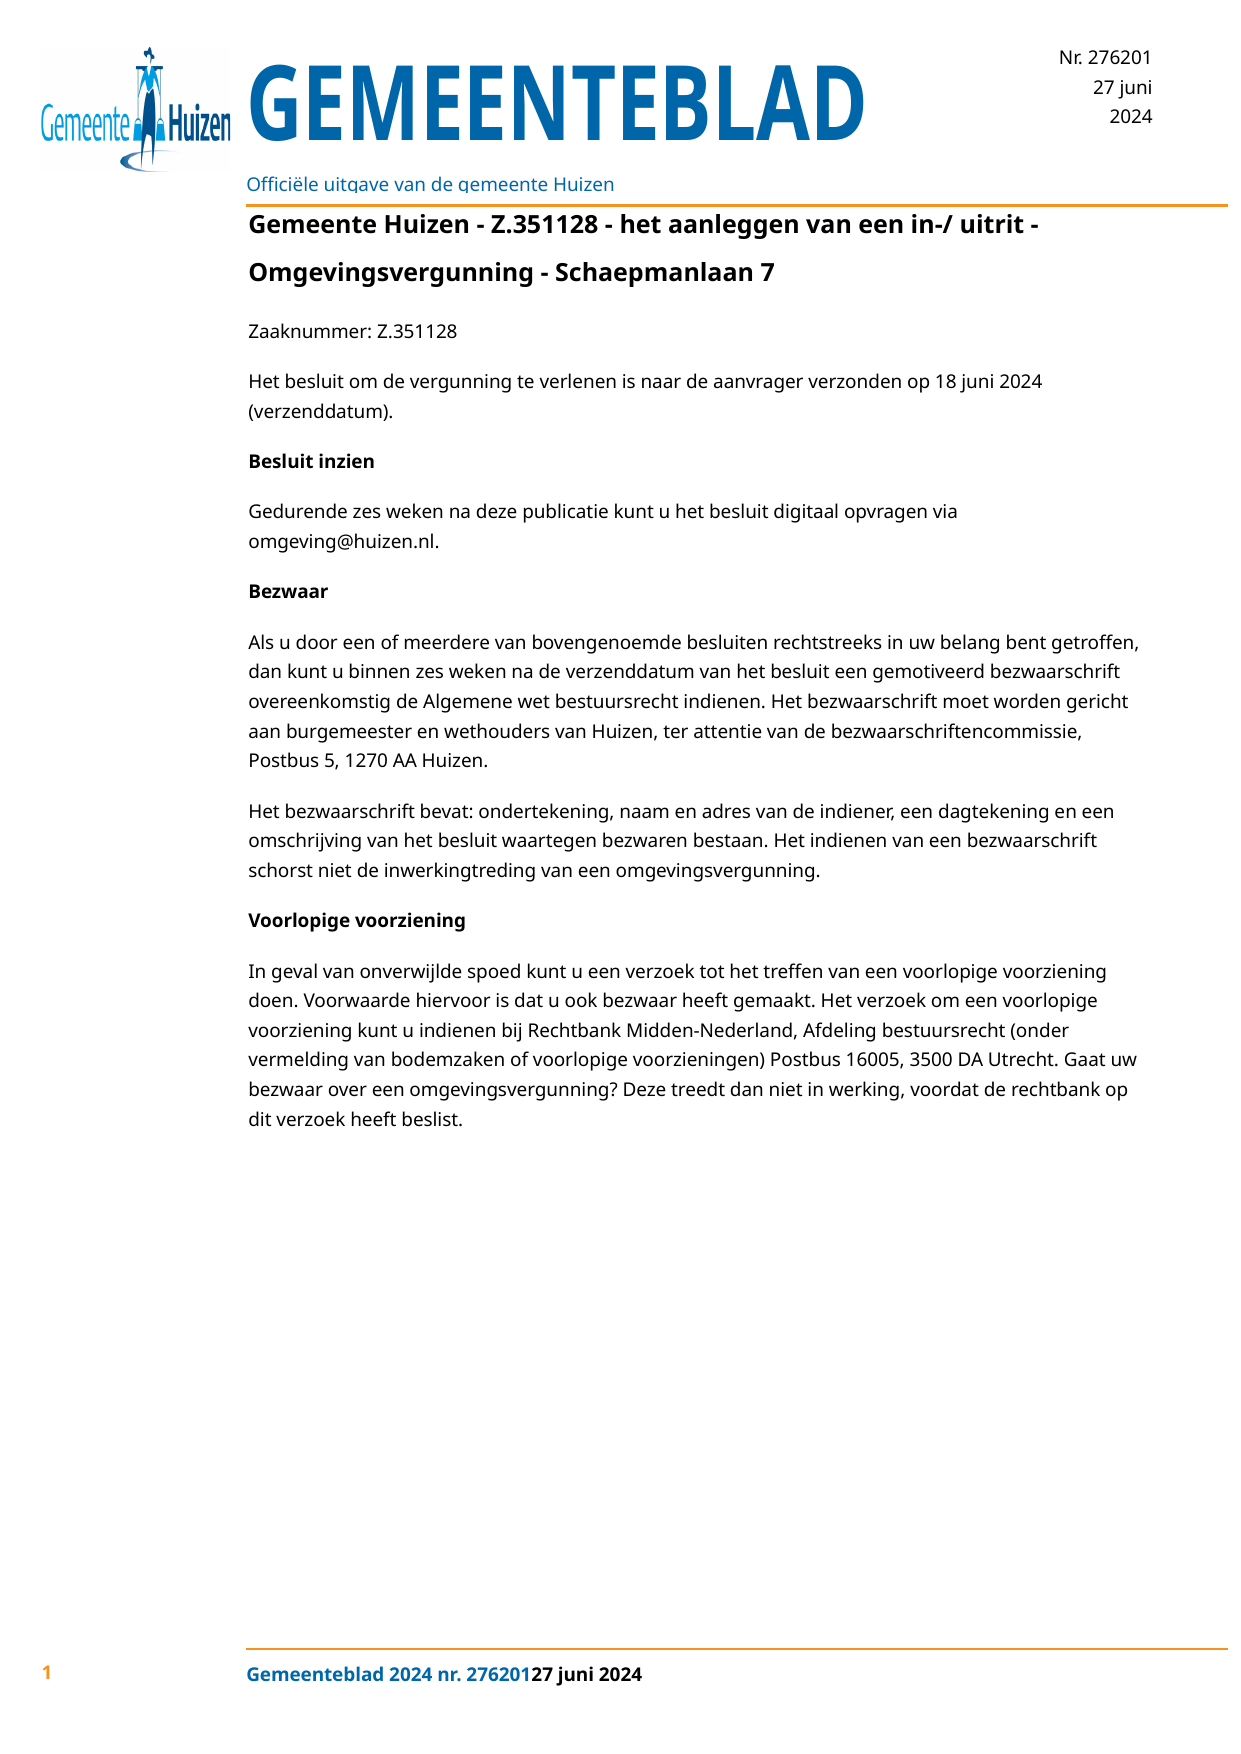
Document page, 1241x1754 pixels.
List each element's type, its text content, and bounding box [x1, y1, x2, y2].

text Bezwaar [248, 579, 1152, 604]
text Zaaknummer: Z.351128 [248, 318, 1152, 344]
text In geval van onverwijlde spoed kunt u een verzoek tot het treffen van een voorlopige voorziening doen. Voorwaarde hiervoor is dat u ook bezwaar heeft gemaakt. Het verzoek om een voorlopige voorziening kunt u indienen bij Rechtbank Midden-Nederland, Afdeling bestuursrecht (onder vermelding van bodemzaken of voorlopige voorzieningen) Postbus 16005, 3500 DA Utrecht. Gaat uw bezwaar over een omgevingsvergunning? Deze treedt dan niet in werking, voordat de rechtbank op dit verzoek heeft beslist. [248, 958, 1152, 1132]
text Besluit inzien [248, 448, 1152, 474]
picture [41, 47, 231, 172]
text Gemeente Huizen - Z.351128 - het aanleggen van een in-/ uitrit - Omgevingsvergunning - Schaepmanlaan 7 [248, 207, 1152, 288]
text Het besluit om de vergunning te verlenen is naar de aanvrager verzonden op 18 juni 2024 (verzenddatum). [248, 368, 1152, 424]
text Het bezwaarschrift bevat: ondertekening, naam en adres van de indiener, een dagtekening en een omschrijving van het besluit waartegen bezwaren bestaan. Het indienen van een bezwaarschrift schorst niet de inwerkingtreding van een omgevingsvergunning. [248, 798, 1152, 883]
text Gedurende zes weken na deze publicatie kunt u het besluit digitaal opvragen via omgeving@huizen.nl. [248, 499, 1152, 554]
text Voorlopige voorziening [248, 907, 1152, 933]
text Als u door een of meerdere van bovengenoemde besluiten rechtstreeks in uw belang bent getroffen, dan kunt u binnen zes weken na de verzenddatum van het besluit een gemotiveerd bezwaarschrift overeenkomstig de Algemene wet bestuursrecht indienen. Het bezwaarschrift moet worden gericht aan burgemeester en wethouders van Huizen, ter attentie van de bezwaarschriftencommissie, Postbus 5, 1270 AA Huizen. [248, 629, 1152, 773]
